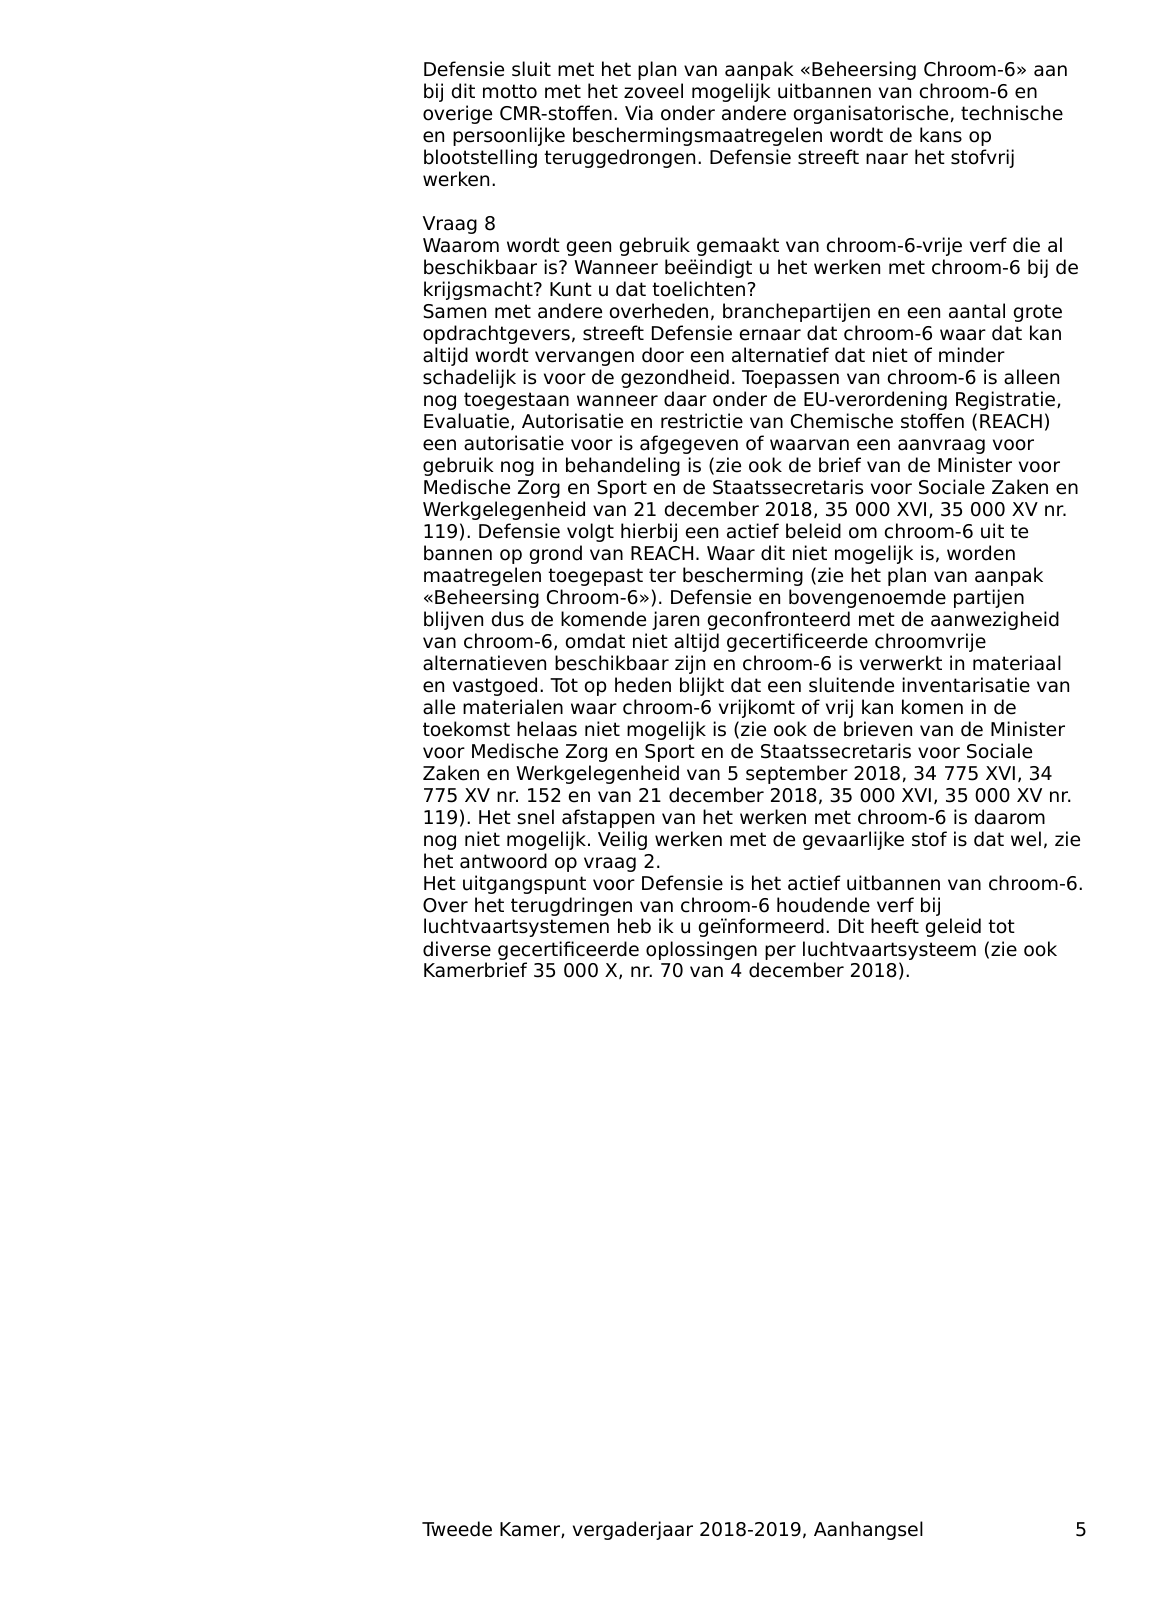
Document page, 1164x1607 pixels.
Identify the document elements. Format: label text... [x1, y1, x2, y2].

text Samen met andere overheden, branchepartijen en een aantal grote opdrachtgevers, streeft Defensie ernaar dat chroom-6 waar dat kan altijd wordt vervangen door een alternatief dat niet of minder schadelijk is voor de gezondheid. Toepassen van chroom-6 is alleen nog toegestaan wanneer daar onder de EU-verordening Registratie, Evaluatie, Autorisatie en restrictie van Chemische stoffen (REACH) een autorisatie voor is afgegeven of waarvan een aanvraag voor gebruik nog in behandeling is (zie ook de brief van de Minister voor Medische Zorg en Sport en de Staatssecretaris voor Sociale Zaken en Werkgelegenheid van 21 december 2018, 35 000 XVI, 35 000 XV nr. 119). Defensie volgt hierbij een actief beleid om chroom-6 uit te bannen op grond van REACH. Waar dit niet mogelijk is, worden maatregelen toegepast ter bescherming (zie het plan van aanpak «Beheersing Chroom-6»). Defensie en bovengenoemde partijen blijven dus de komende jaren geconfronteerd met de aanwezigheid van chroom-6, omdat niet altijd gecertificeerde chroomvrije alternatieven beschikbaar zijn en chroom-6 is verwerkt in materiaal en vastgoed. Tot op heden blijkt dat een sluitende inventarisatie van alle materialen waar chroom-6 vrijkomt of vrij kan komen in de toekomst helaas niet mogelijk is (zie ook de brieven van de Minister voor Medische Zorg en Sport en de Staatssecretaris voor Sociale Zaken en Werkgelegenheid van 5 september 2018, 34 775 XVI, 34 775 XV nr. 152 en van 21 december 2018, 35 000 XVI, 35 000 XV nr. 119). Het snel afstappen van het werken met chroom-6 is daarom nog niet mogelijk. Veilig werken met de gevaarlijke stof is dat wel, zie het antwoord op vraag 2. [422, 301, 1087, 872]
text Het uitgangspunt voor Defensie is het actief uitbannen van chroom-6. Over het terugdringen van chroom-6 houdende verf bij luchtvaartsystemen heb ik u geïnformeerd. Dit heeft geleid tot diverse gecertificeerde oplossingen per luchtvaartsysteem (zie ook Kamerbrief 35 000 X, nr. 70 van 4 december 2018). [422, 872, 1087, 982]
text Defensie sluit met het plan van aanpak «Beheersing Chroom-6» aan bij dit motto met het zoveel mogelijk uitbannen van chroom-6 en overige CMR-stoffen. Via onder andere organisatorische, technische en persoonlijke beschermingsmaatregelen wordt de kans op blootstelling teruggedrongen. Defensie streeft naar het stofvrij werken. [422, 59, 1087, 191]
text Waarom wordt geen gebruik gemaakt van chroom-6-vrije verf die al beschikbaar is? Wanneer beëindigt u het werken met chroom-6 bij de krijgsmacht? Kunt u dat toelichten? [422, 235, 1087, 301]
text Vraag 8 [422, 213, 1087, 235]
